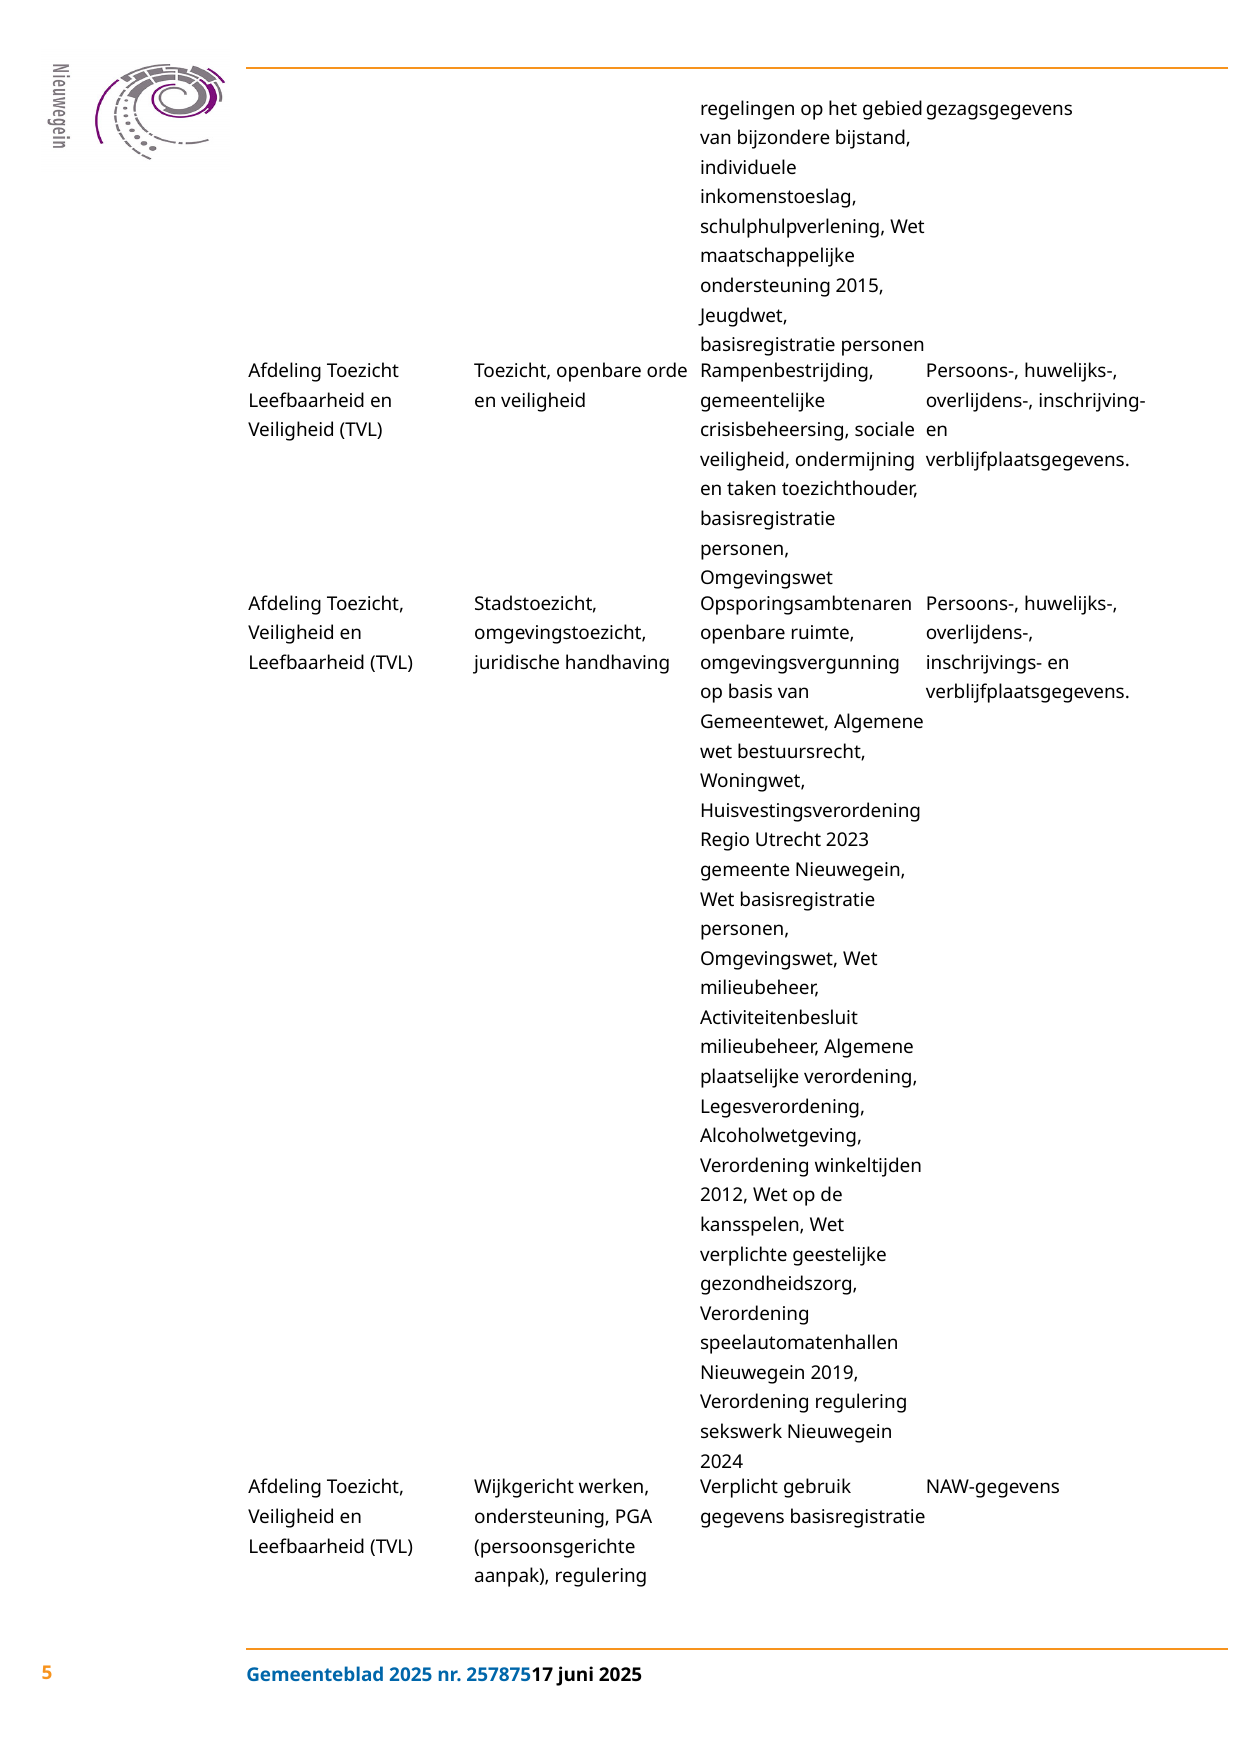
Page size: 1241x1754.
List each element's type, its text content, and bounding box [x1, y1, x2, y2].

table_cell Afdeling Toezicht, Veiligheid en Leefbaarheid (TVL) [248, 1474, 474, 1588]
table_cell regelingen op het gebied van bijzondere bijstand, individuele inkomenstoeslag, schulphulpverlening, Wet maatschappelijke ondersteuning 2015, Jeugdwet, basisregistratie personen [700, 95, 926, 357]
table_cell Wijkgericht werken, ondersteuning, PGA (persoonsgerichte aanpak), regulering [474, 1474, 700, 1588]
table_cell Afdeling Toezicht Leefbaarheid en Veiligheid (TVL) [248, 357, 474, 590]
table_cell Persoons-, huwelijks-, overlijdens-, inschrijving- en verblijfplaatsgegevens. [926, 357, 1152, 590]
table_cell Stadstoezicht, omgevingstoezicht, juridische handhaving [474, 590, 700, 1474]
table_cell Verplicht gebruik gegevens basisregistratie [700, 1474, 926, 1588]
table_cell [474, 95, 700, 357]
table_cell Opsporingsambtenaren openbare ruimte, omgevingsvergunning op basis van Gemeentewet, Algemene wet bestuursrecht, Woningwet, Huisvestingsverordening Regio Utrecht 2023 gemeente Nieuwegein, Wet basisregistratie personen, Omgevingswet, Wet milieubeheer, Activiteitenbesluit milieubeheer, Algemene plaatselijke verordening, Legesverordening, Alcoholwetgeving, Verordening winkeltijden 2012, Wet op de kansspelen, Wet verplichte geestelijke gezondheidszorg, Verordening speelautomatenhallen Nieuwegein 2019, Verordening regulering sekswerk Nieuwegein 2024 [700, 590, 926, 1474]
table_cell Rampenbestrijding, gemeentelijke crisisbeheersing, sociale veiligheid, ondermijning en taken toezichthouder, basisregistratie personen, Omgevingswet [700, 357, 926, 590]
table_cell [248, 95, 474, 357]
table_cell Persoons-, huwelijks-, overlijdens-, inschrijvings- en verblijfplaatsgegevens. [926, 590, 1152, 1474]
table_cell Afdeling Toezicht, Veiligheid en Leefbaarheid (TVL) [248, 590, 474, 1474]
picture [41, 47, 231, 172]
table_cell Toezicht, openbare orde en veiligheid [474, 357, 700, 590]
table_cell gezagsgegevens [926, 95, 1152, 357]
table_cell NAW-gegevens [926, 1474, 1152, 1588]
